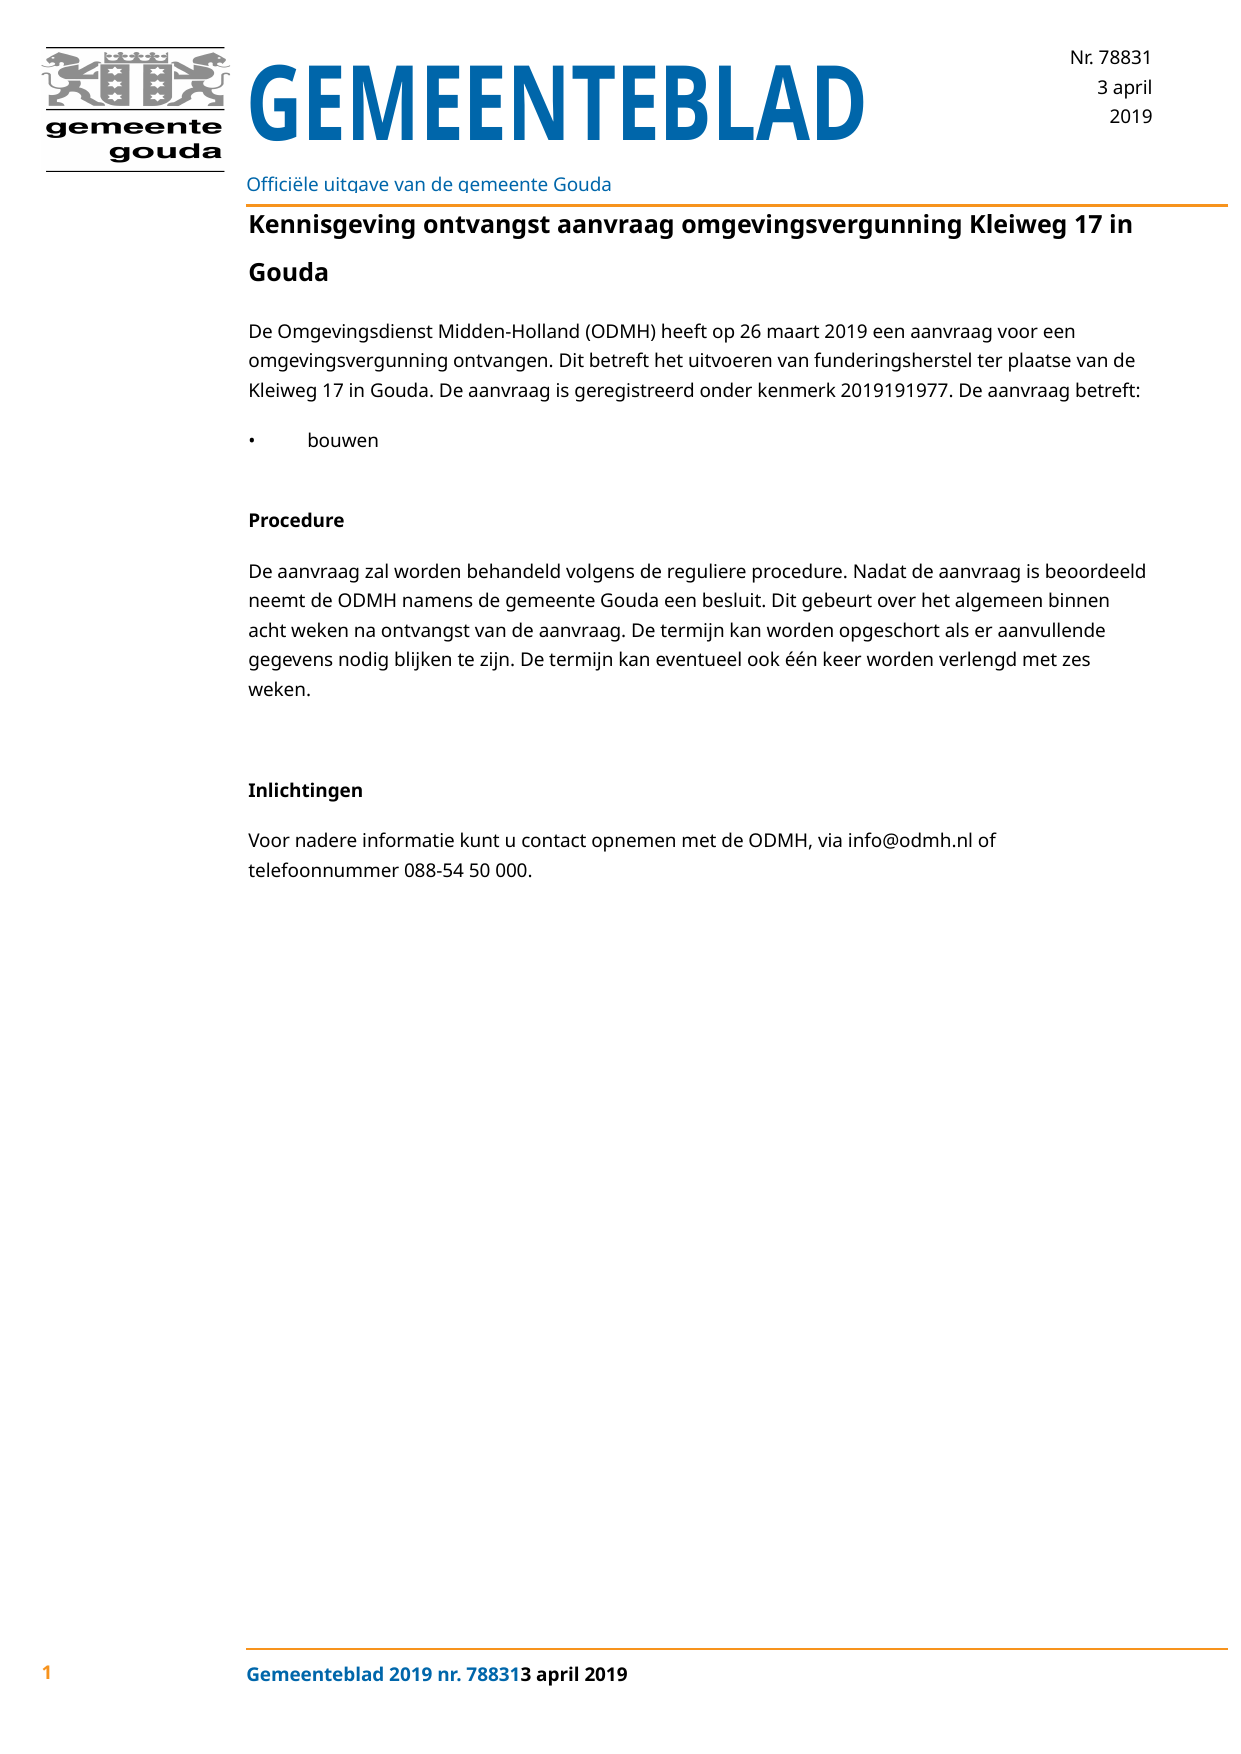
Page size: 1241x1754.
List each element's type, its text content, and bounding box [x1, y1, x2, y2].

text Kennisgeving ontvangst aanvraag omgevingsvergunning Kleiweg 17 in Gouda [248, 207, 1152, 288]
text De aanvraag zal worden behandeld volgens de reguliere procedure. Nadat de aanvraag is beoordeeld neemt de ODMH namens de gemeente Gouda een besluit. Dit gebeurt over het algemeen binnen acht weken na ontvangst van de aanvraag. De termijn kan worden opgeschort als er aanvullende gegevens nodig blijken te zijn. De termijn kan eventueel ook één keer worden verlengd met zes weken. [248, 558, 1152, 702]
text Procedure [248, 507, 1152, 533]
text Voor nadere informatie kunt u contact opnemen met de ODMH, via info@odmh.nl of telefoonnummer 088-54 50 000. [248, 827, 1152, 883]
text Inlichtingen [248, 777, 1152, 803]
list bouwen [248, 427, 1152, 453]
picture [41, 47, 231, 172]
text De Omgevingsdienst Midden-Holland (ODMH) heeft op 26 maart 2019 een aanvraag voor een omgevingsvergunning ontvangen. Dit betreft het uitvoeren van funderingsherstel ter plaatse van de Kleiweg 17 in Gouda. De aanvraag is geregistreerd onder kenmerk 2019191977. De aanvraag betreft: [248, 318, 1152, 403]
